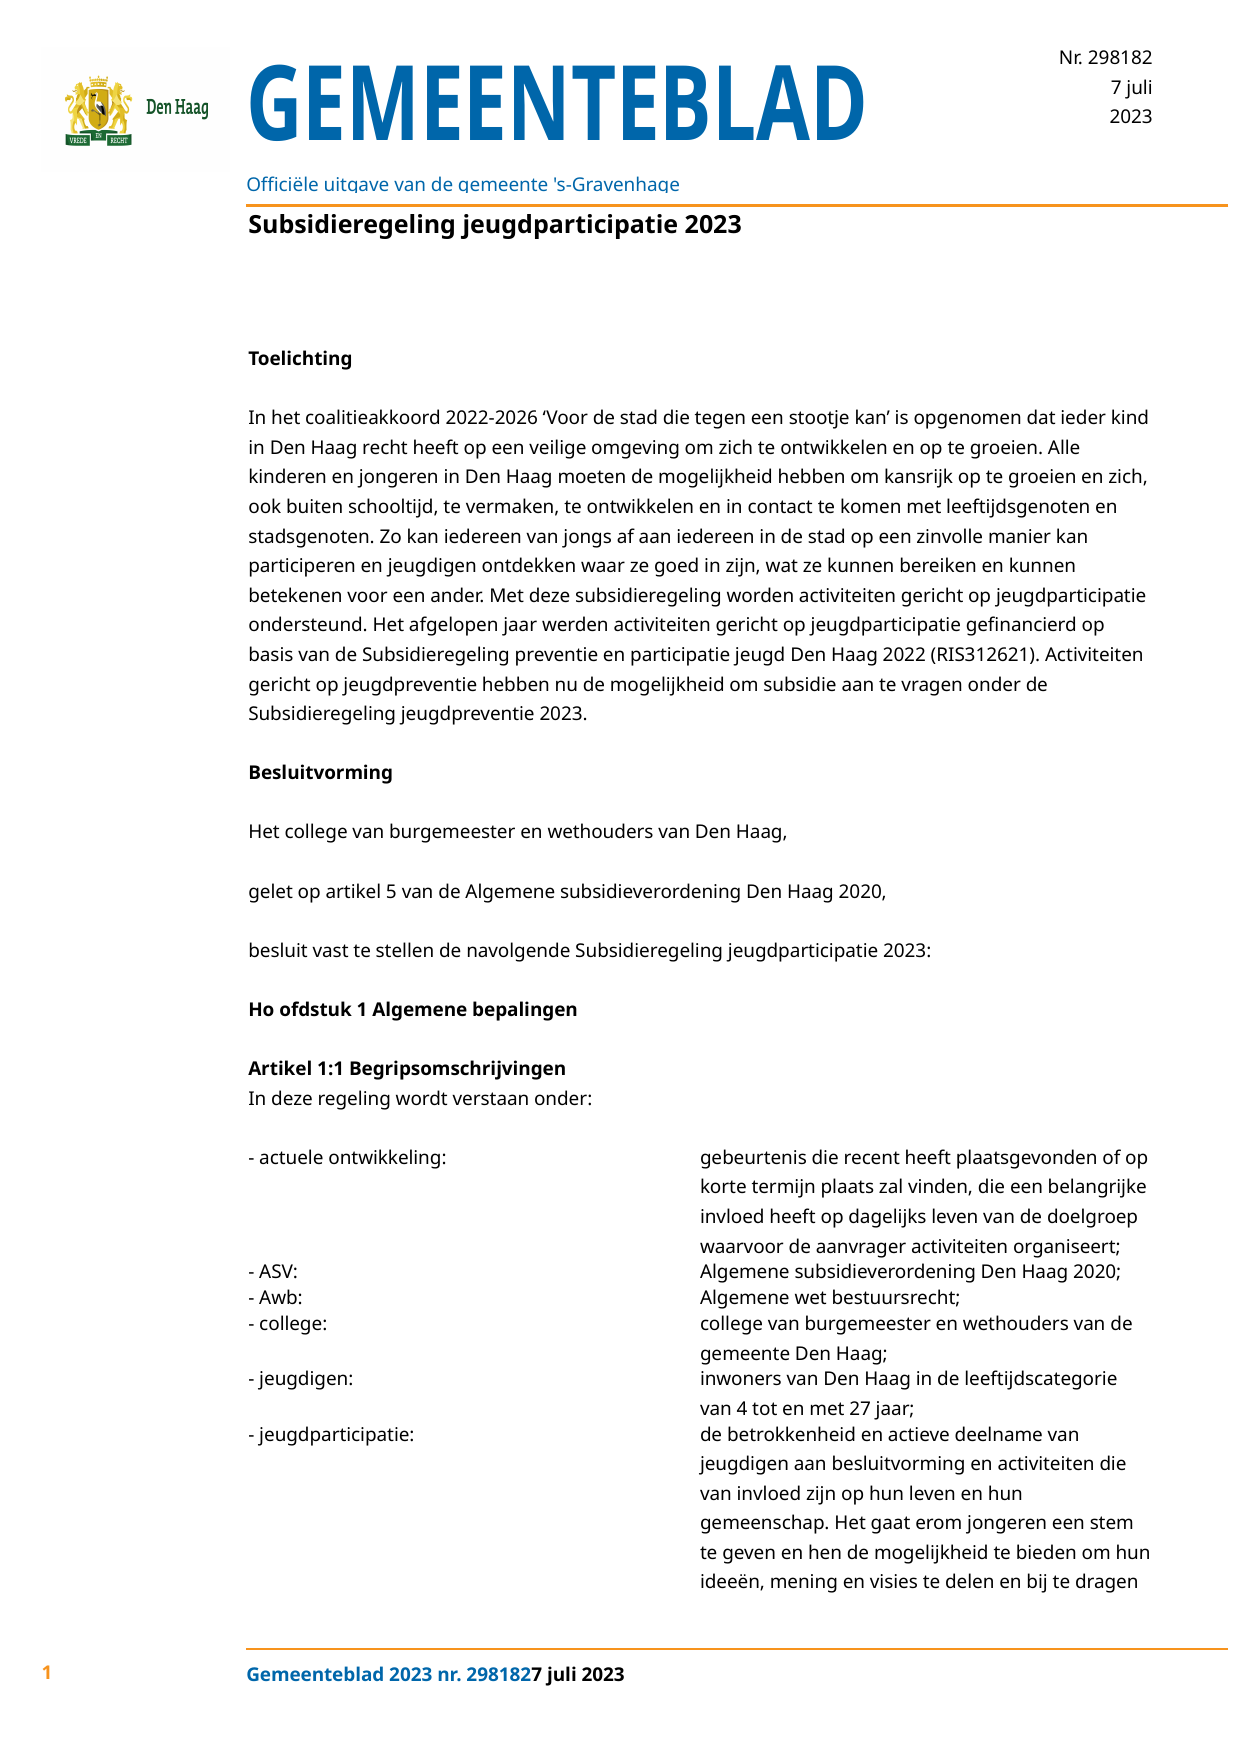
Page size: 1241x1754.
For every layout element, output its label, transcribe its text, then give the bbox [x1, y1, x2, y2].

text In het coalitieakkoord 2022-2026 ‘Voor de stad die tegen een stootje kan’ is opgenomen dat ieder kind in Den Haag recht heeft op een veilige omgeving om zich te ontwikkelen en op te groeien. Alle kinderen en jongeren in Den Haag moeten de mogelijkheid hebben om kansrijk op te groeien en zich, ook buiten schooltijd, te vermaken, te ontwikkelen en in contact te komen met leeftijdsgenoten en stadsgenoten. Zo kan iedereen van jongs af aan iedereen in de stad op een zinvolle manier kan participeren en jeugdigen ontdekken waar ze goed in zijn, wat ze kunnen bereiken en kunnen betekenen voor een ander. Met deze subsidieregeling worden activiteiten gericht op jeugdparticipatie ondersteund. Het afgelopen jaar werden activiteiten gericht op jeugdparticipatie gefinancierd op basis van de Subsidieregeling preventie en participatie jeugd Den Haag 2022 (RIS312621). Activiteiten gericht op jeugdpreventie hebben nu de mogelijkheid om subsidie aan te vragen onder de Subsidieregeling jeugdpreventie 2023. [248, 404, 1152, 726]
text In deze regeling wordt verstaan onder: [248, 1085, 1152, 1111]
text gelet op artikel 5 van de Algemene subsidieverordening Den Haag 2020, [248, 878, 1152, 903]
text Subsidieregeling jeugdparticipatie 2023 [248, 207, 1152, 241]
text Het college van burgemeester en wethouders van Den Haag, [248, 819, 1152, 844]
text Besluitvorming [248, 759, 1152, 785]
text Artikel 1:1 Begripsomschrijvingen [248, 1055, 1152, 1081]
picture [41, 47, 231, 172]
table_cell college van burgemeester en wethouders van de gemeente Den Haag; [700, 1310, 1152, 1365]
table_cell - jeugdigen: [248, 1365, 700, 1421]
table_cell Algemene subsidieverordening Den Haag 2020; [700, 1259, 1152, 1284]
table_cell inwoners van Den Haag in de leeftijdscategorie van 4 tot en met 27 jaar; [700, 1365, 1152, 1421]
table_cell - ASV: [248, 1259, 700, 1284]
table_cell Algemene wet bestuursrecht; [700, 1284, 1152, 1310]
table_header gebeurtenis die recent heeft plaatsgevonden of op korte termijn plaats zal vinden, die een belangrijke invloed heeft op dagelijks leven van de doelgroep waarvoor de aanvrager activiteiten organiseert; [700, 1144, 1152, 1259]
table_cell - Awb: [248, 1284, 700, 1310]
table_cell de betrokkenheid en actieve deelname van jeugdigen aan besluitvorming en activiteiten die van invloed zijn op hun leven en hun gemeenschap. Het gaat erom jongeren een stem te geven en hen de mogelijkheid te bieden om hun ideeën, mening en visies te delen en bij te dragen [700, 1421, 1152, 1594]
text Toelichting [248, 345, 1152, 371]
text Ho ofdstuk 1 Algemene bepalingen [248, 996, 1152, 1022]
table_cell - jeugdparticipatie: [248, 1421, 700, 1594]
text besluit vast te stellen de navolgende Subsidieregeling jeugdparticipatie 2023: [248, 937, 1152, 963]
table_cell - college: [248, 1310, 700, 1365]
table_header - actuele ontwikkeling: [248, 1144, 700, 1259]
